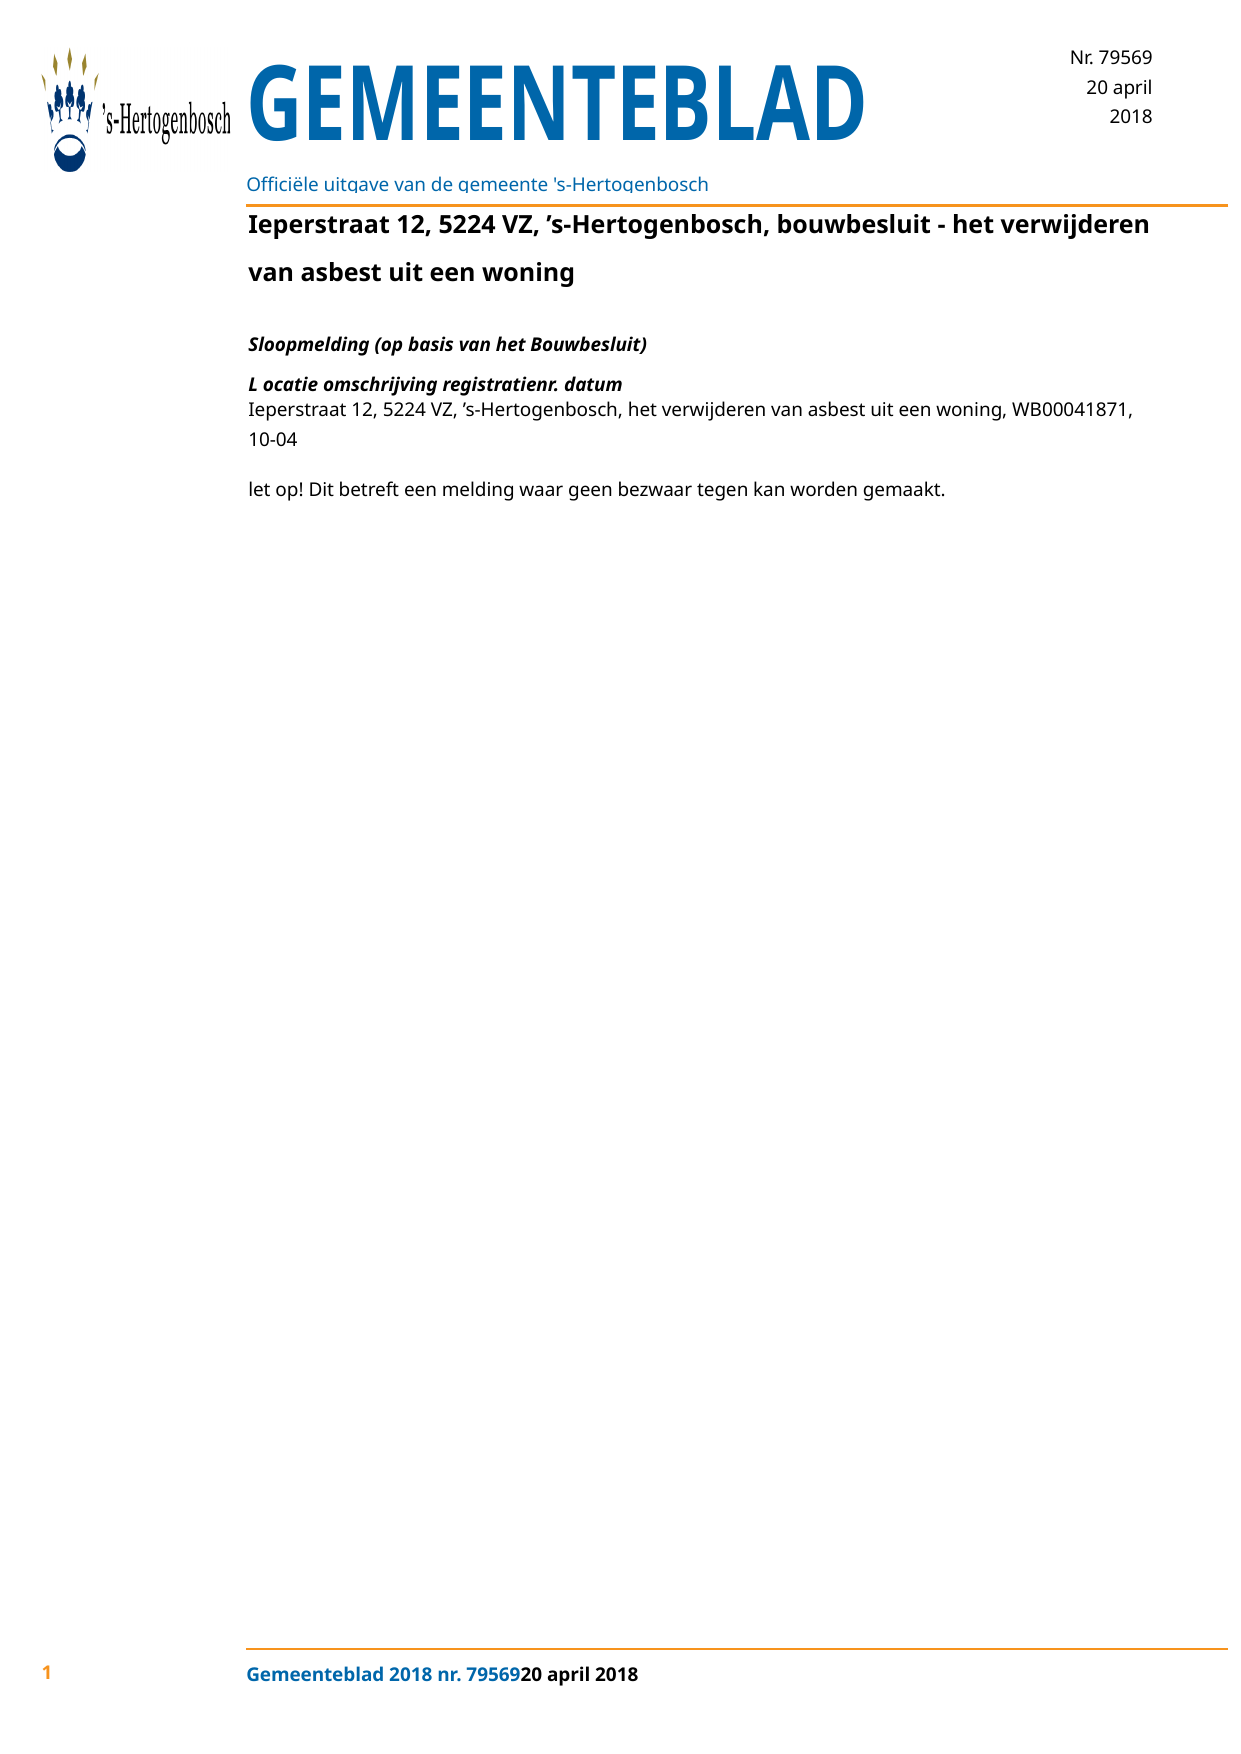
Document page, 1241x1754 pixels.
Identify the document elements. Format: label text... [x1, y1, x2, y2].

text Ieperstraat 12, 5224 VZ, ’s-Hertogenbosch, bouwbesluit - het verwijderen van asbest uit een woning [248, 207, 1152, 288]
text Ieperstraat 12, 5224 VZ, ’s-Hertogenbosch, het verwijderen van asbest uit een woning, WB00041871, 10-04 [248, 396, 1152, 452]
text L ocatie omschrijving registratienr. datum [248, 371, 1152, 396]
text let op! Dit betreft een melding waar geen bezwaar tegen kan worden gemaakt. [248, 476, 1152, 502]
picture [41, 47, 231, 172]
text Sloopmelding (op basis van het Bouwbesluit) [248, 331, 1152, 357]
